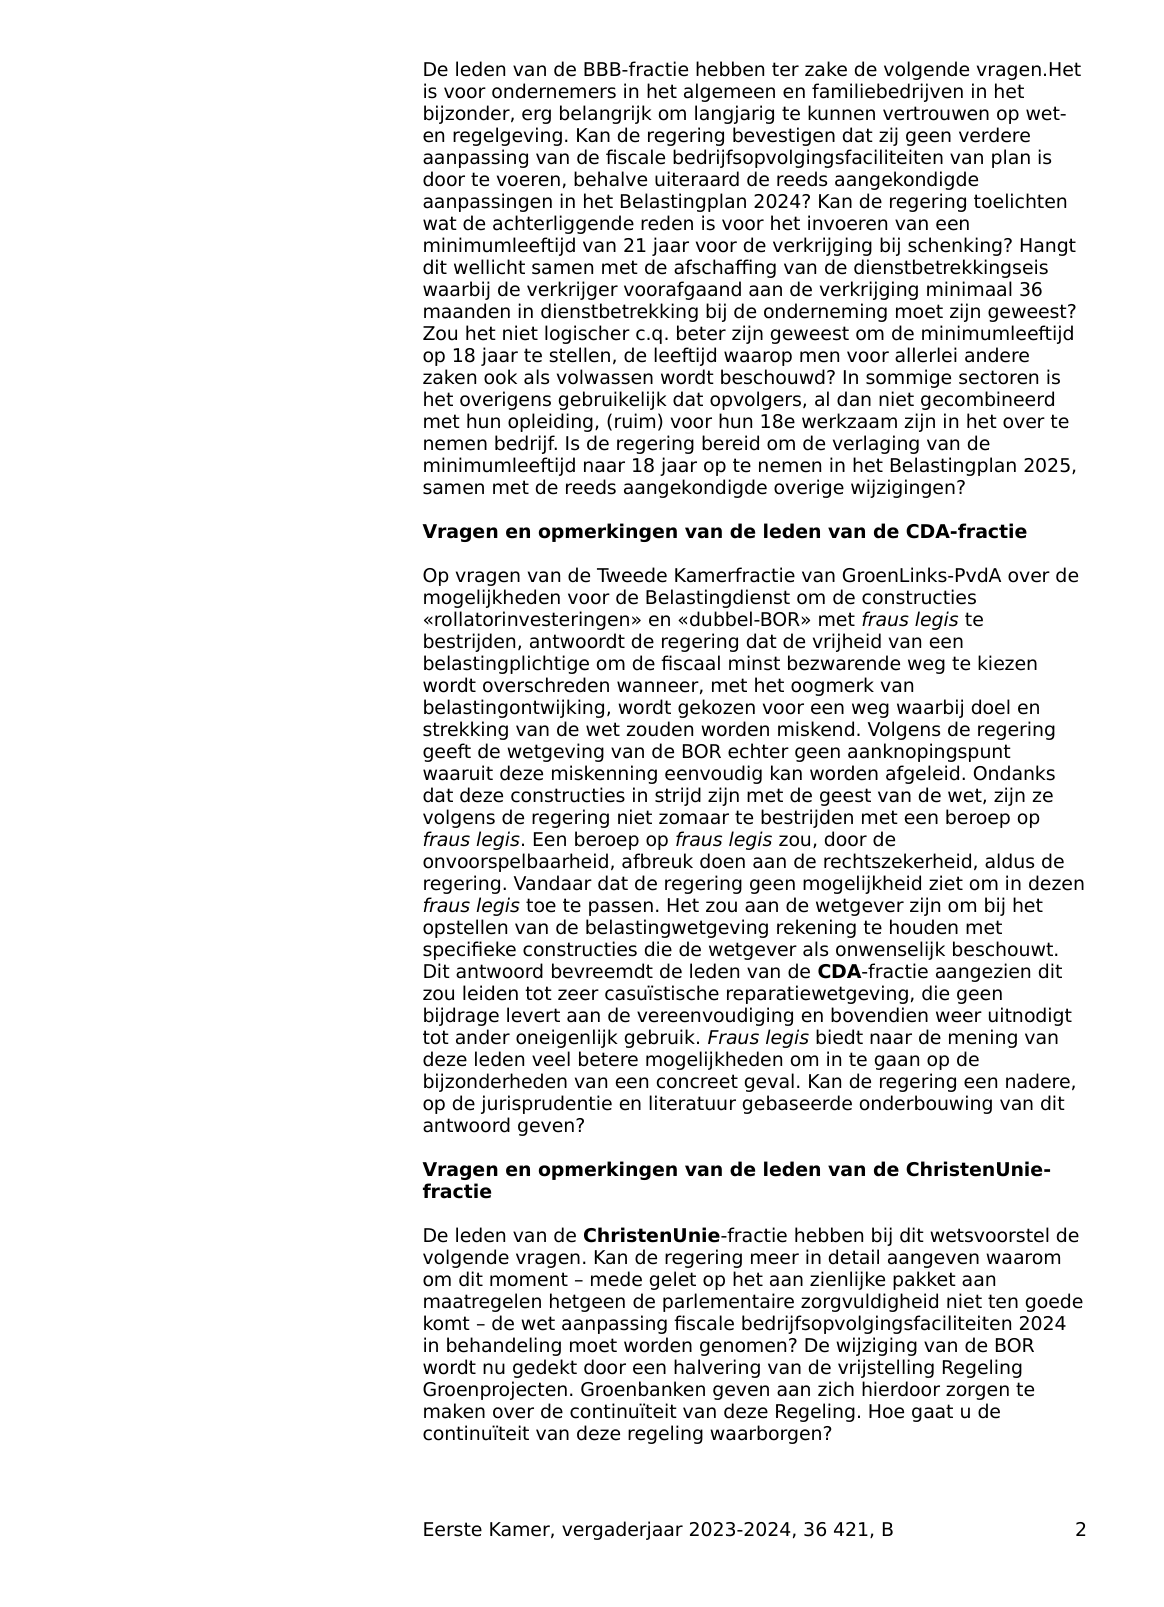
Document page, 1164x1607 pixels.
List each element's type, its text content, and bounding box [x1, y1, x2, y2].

text Op vragen van de Tweede Kamerfractie van GroenLinks-PvdA over de mogelijkheden voor de Belastingdienst om de constructies «rollatorinvesteringen» en «dubbel-BOR» met fraus legis te bestrijden, antwoordt de regering dat de vrijheid van een belastingplichtige om de fiscaal minst bezwarende weg te kiezen wordt overschreden wanneer, met het oogmerk van belastingontwijking, wordt gekozen voor een weg waarbij doel en strekking van de wet zouden worden miskend. Volgens de regering geeft de wetgeving van de BOR echter geen aanknopingspunt waaruit deze miskenning eenvoudig kan worden afgeleid. Ondanks dat deze constructies in strijd zijn met de geest van de wet, zijn ze volgens de regering niet zomaar te bestrijden met een beroep op fraus legis. Een beroep op fraus legis zou, door de onvoorspelbaarheid, afbreuk doen aan de rechtszekerheid, aldus de regering. Vandaar dat de regering geen mogelijkheid ziet om in dezen fraus legis toe te passen. Het zou aan de wetgever zijn om bij het opstellen van de belastingwetgeving rekening te houden met specifieke constructies die de wetgever als onwenselijk beschouwt. Dit antwoord bevreemdt de leden van de CDA-fractie aangezien dit zou leiden tot zeer casuïstische reparatiewetgeving, die geen bijdrage levert aan de vereenvoudiging en bovendien weer uitnodigt tot ander oneigenlijk gebruik. Fraus legis biedt naar de mening van deze leden veel betere mogelijkheden om in te gaan op de bijzonderheden van een concreet geval. Kan de regering een nadere, op de jurisprudentie en literatuur gebaseerde onderbouwing van dit antwoord geven? [422, 565, 1087, 1136]
subtitle Vragen en opmerkingen van de leden van de ChristenUnie-fractie [422, 1159, 1087, 1203]
subtitle Vragen en opmerkingen van de leden van de CDA-fractie [422, 521, 1087, 543]
text De leden van de BBB-fractie hebben ter zake de volgende vragen.Het is voor ondernemers in het algemeen en familiebedrijven in het bijzonder, erg belangrijk om langjarig te kunnen vertrouwen op wet- en regelgeving. Kan de regering bevestigen dat zij geen verdere aanpassing van de fiscale bedrijfsopvolgingsfaciliteiten van plan is door te voeren, behalve uiteraard de reeds aangekondigde aanpassingen in het Belastingplan 2024? Kan de regering toelichten wat de achterliggende reden is voor het invoeren van een minimumleeftijd van 21 jaar voor de verkrijging bij schenking? Hangt dit wellicht samen met de afschaffing van de dienstbetrekkingseis waarbij de verkrijger voorafgaand aan de verkrijging minimaal 36 maanden in dienstbetrekking bij de onderneming moet zijn geweest? Zou het niet logischer c.q. beter zijn geweest om de minimumleeftijd op 18 jaar te stellen, de leeftijd waarop men voor allerlei andere zaken ook als volwassen wordt beschouwd? In sommige sectoren is het overigens gebruikelijk dat opvolgers, al dan niet gecombineerd met hun opleiding, (ruim) voor hun 18e werkzaam zijn in het over te nemen bedrijf. Is de regering bereid om de verlaging van de minimumleeftijd naar 18 jaar op te nemen in het Belastingplan 2025, samen met de reeds aangekondigde overige wijzigingen? [422, 59, 1087, 499]
text De leden van de ChristenUnie-fractie hebben bij dit wetsvoorstel de volgende vragen. Kan de regering meer in detail aangeven waarom om dit moment – mede gelet op het aan zienlijke pakket aan maatregelen hetgeen de parlementaire zorgvuldigheid niet ten goede komt – de wet aanpassing fiscale bedrijfsopvolgingsfaciliteiten 2024 in behandeling moet worden genomen? De wijziging van de BOR wordt nu gedekt door een halvering van de vrijstelling Regeling Groenprojecten. Groenbanken geven aan zich hierdoor zorgen te maken over de continuïteit van deze Regeling. Hoe gaat u de continuïteit van deze regeling waarborgen? [422, 1225, 1087, 1444]
